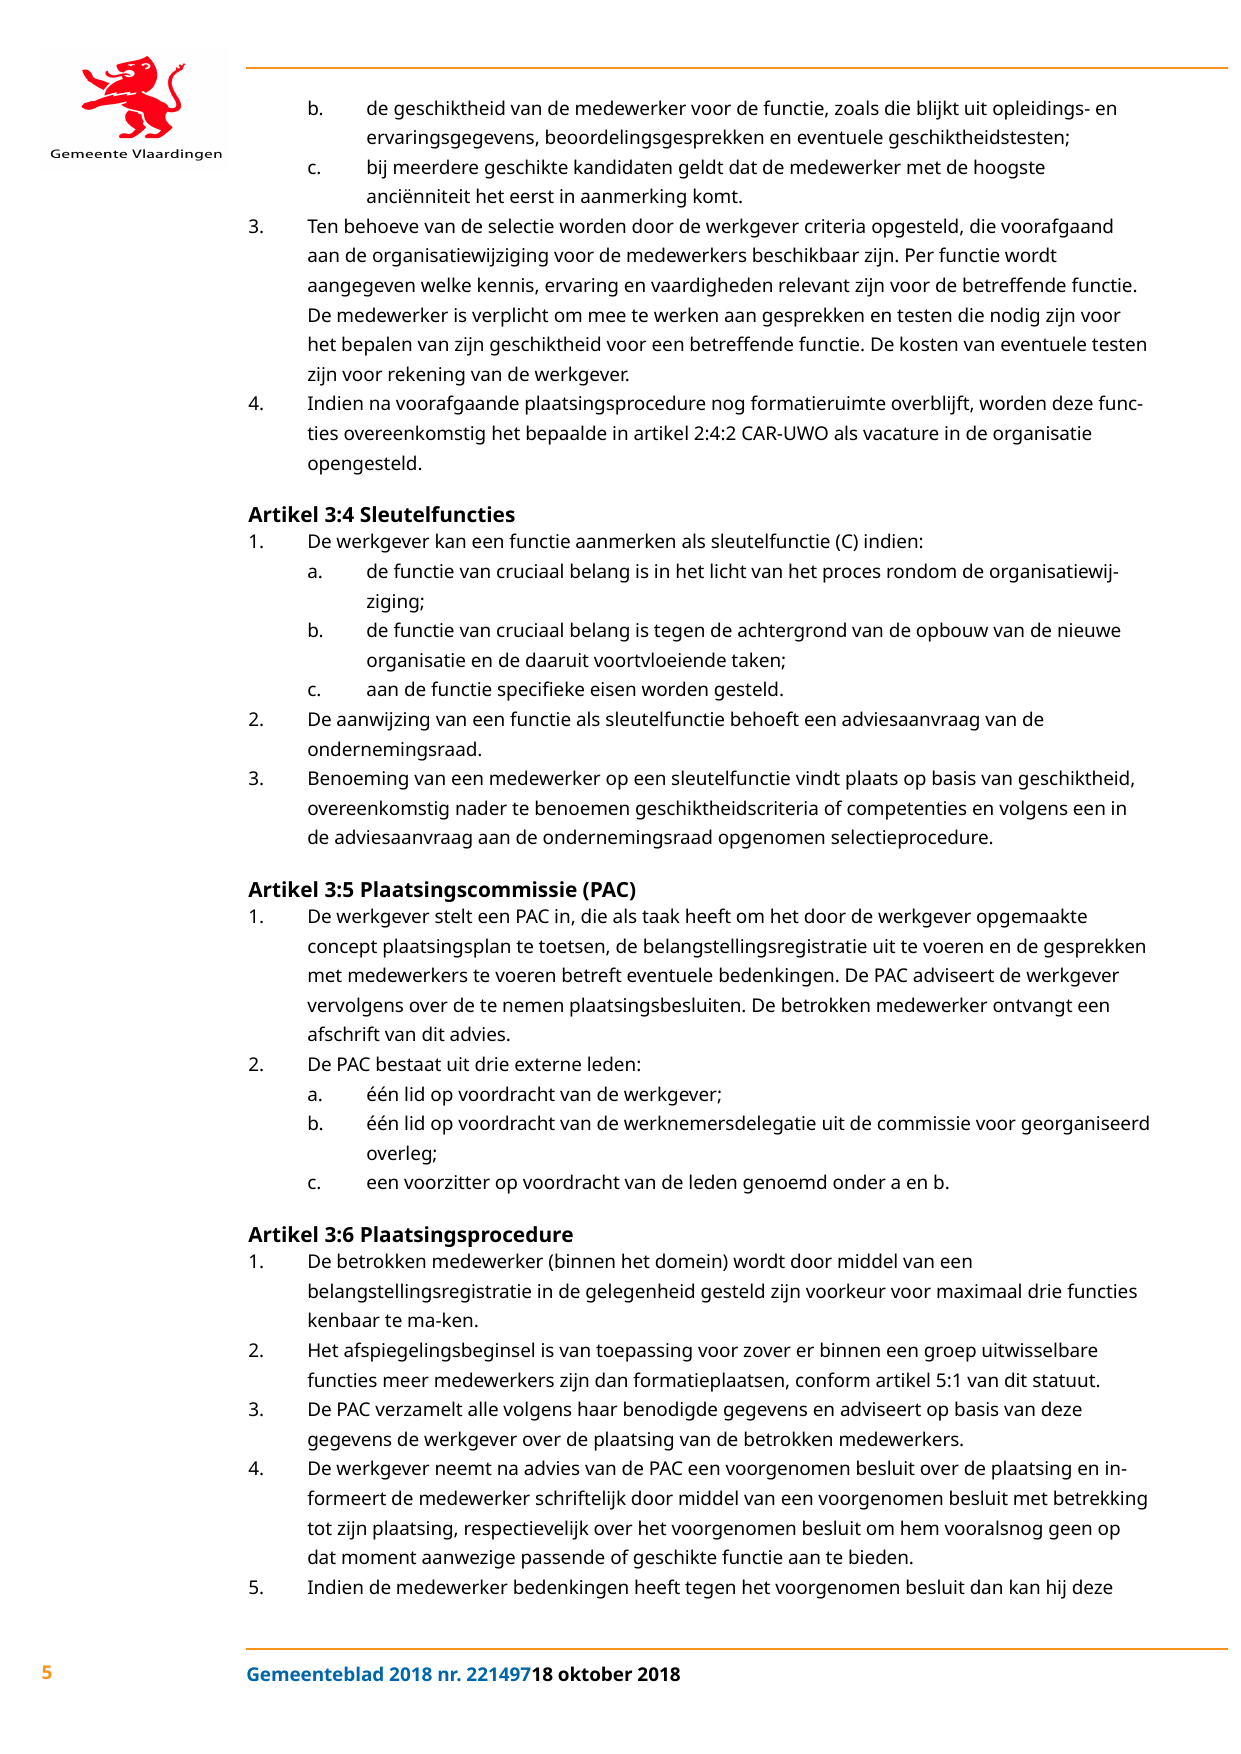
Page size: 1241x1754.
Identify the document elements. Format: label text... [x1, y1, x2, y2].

list De aanwijzing van een functie als sleutelfunctie behoeft een adviesaanvraag van de ondernemingsraad. [248, 706, 1152, 761]
text Artikel 3:6 Plaatsingsprocedure [248, 1220, 1152, 1248]
list een voorzitter op voordracht van de leden genoemd onder a en b. [307, 1169, 1152, 1195]
list bij meerdere geschikte kandidaten geldt dat de medewerker met de hoogste anciënniteit het eerst in aanmerking komt. [307, 154, 1152, 209]
list De werkgever kan een functie aanmerken als sleutelfunctie (C) indien: [248, 529, 1152, 554]
list de geschiktheid van de medewerker voor de functie, zoals die blijkt uit opleidings- en ervaringsgegevens, beoordelingsgesprekken en eventuele geschiktheidstesten; [307, 95, 1152, 150]
list De betrokken medewerker (binnen het domein) wordt door middel van een belangstellingsregistratie in de gelegenheid gesteld zijn voorkeur voor maximaal drie functies kenbaar te ma-ken. [248, 1248, 1152, 1333]
list Indien na voorafgaande plaatsingsprocedure nog formatieruimte overblijft, worden deze func-ties overeenkomstig het bepaalde in artikel 2:4:2 CAR-UWO als vacature in de organisatie opengesteld. [248, 391, 1152, 476]
text Artikel 3:4 Sleutelfuncties [248, 500, 1152, 529]
list Indien de medewerker bedenkingen heeft tegen het voorgenomen besluit dan kan hij deze [248, 1574, 1152, 1599]
text Artikel 3:5 Plaatsingscommissie (PAC) [248, 875, 1152, 903]
list één lid op voordracht van de werknemersdelegatie uit de commissie voor georganiseerd overleg; [307, 1110, 1152, 1166]
picture [41, 47, 231, 172]
list de functie van cruciaal belang is in het licht van het proces rondom de organisatiewij-ziging; [307, 558, 1152, 613]
list De werkgever stelt een PAC in, die als taak heeft om het door de werkgever opgemaakte concept plaatsingsplan te toetsen, de belangstellingsregistratie uit te voeren en de gesprekken met medewerkers te voeren betreft eventuele bedenkingen. De PAC adviseert de werkgever vervolgens over de te nemen plaatsingsbesluiten. De betrokken medewerker ontvangt een afschrift van dit advies. [248, 903, 1152, 1047]
list de functie van cruciaal belang is tegen de achtergrond van de opbouw van de nieuwe organisatie en de daaruit voortvloeiende taken; [307, 617, 1152, 673]
list De PAC bestaat uit drie externe leden: [248, 1051, 1152, 1077]
list Ten behoeve van de selectie worden door de werkgever criteria opgesteld, die voorafgaand aan de organisatiewijziging voor de medewerkers beschikbaar zijn. Per functie wordt aangegeven welke kennis, ervaring en vaardigheden relevant zijn voor de betreffende functie. De medewerker is verplicht om mee te werken aan gesprekken en testen die nodig zijn voor het bepalen van zijn geschiktheid voor een betreffende functie. De kosten van eventuele testen zijn voor rekening van de werkgever. [248, 213, 1152, 387]
list aan de functie specifieke eisen worden gesteld. [307, 677, 1152, 702]
list één lid op voordracht van de werkgever; [307, 1081, 1152, 1107]
list De werkgever neemt na advies van de PAC een voorgenomen besluit over de plaatsing en in-formeert de medewerker schriftelijk door middel van een voorgenomen besluit met betrekking tot zijn plaatsing, respectievelijk over het voorgenomen besluit om hem vooralsnog geen op dat moment aanwezige passende of geschikte functie aan te bieden. [248, 1456, 1152, 1570]
list Benoeming van een medewerker op een sleutelfunctie vindt plaats op basis van geschiktheid, overeenkomstig nader te benoemen geschiktheidscriteria of competenties en volgens een in de adviesaanvraag aan de ondernemingsraad opgenomen selectieprocedure. [248, 765, 1152, 850]
list De PAC verzamelt alle volgens haar benodigde gegevens en adviseert op basis van deze gegevens de werkgever over de plaatsing van de betrokken medewerkers. [248, 1396, 1152, 1452]
list Het afspiegelingsbeginsel is van toepassing voor zover er binnen een groep uitwisselbare functies meer medewerkers zijn dan formatieplaatsen, conform artikel 5:1 van dit statuut. [248, 1337, 1152, 1392]
